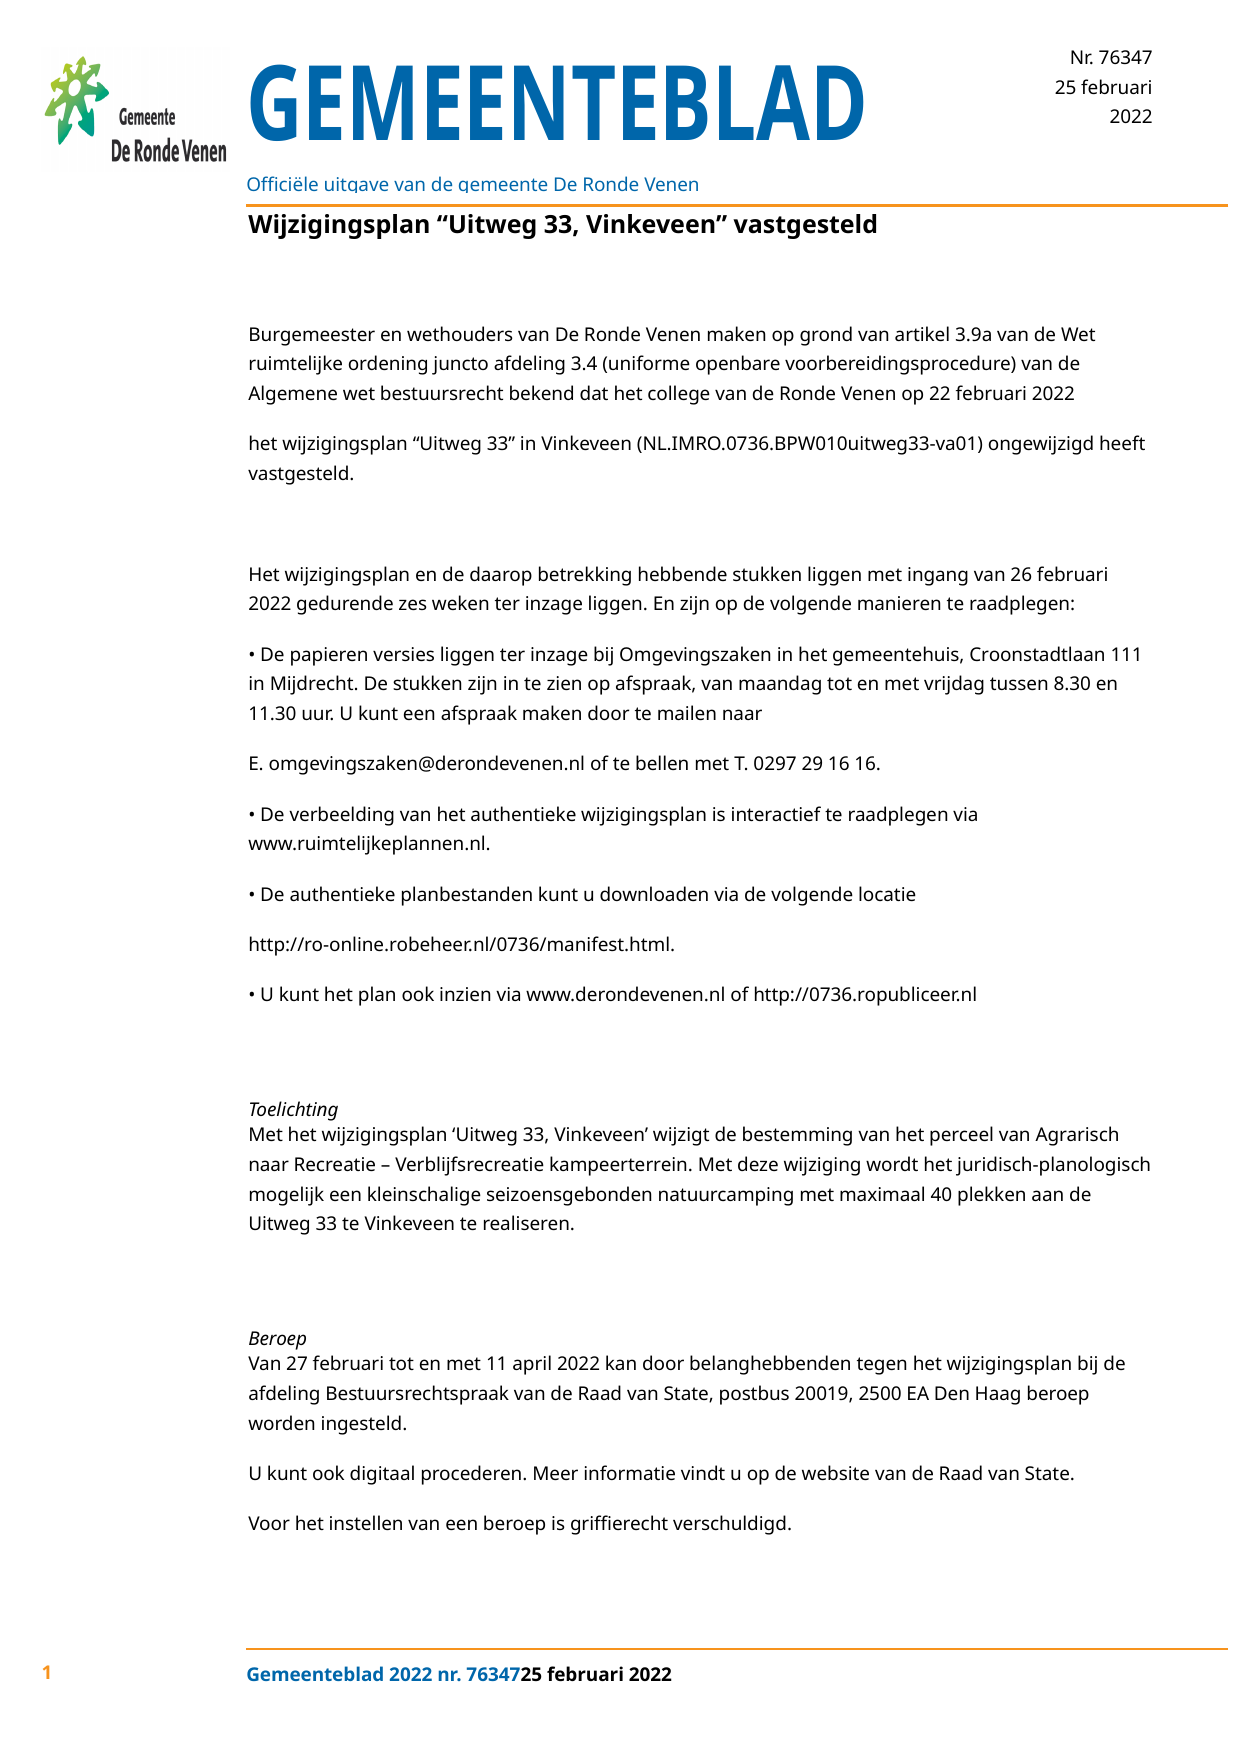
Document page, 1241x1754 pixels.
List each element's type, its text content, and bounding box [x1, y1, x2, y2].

text • De papieren versies liggen ter inzage bij Omgevingszaken in het gemeentehuis, Croonstadtlaan 111 in Mijdrecht. De stukken zijn in te zien op afspraak, van maandag tot en met vrijdag tussen 8.30 en 11.30 uur. U kunt een afspraak maken door te mailen naar [248, 641, 1152, 726]
text http://ro-online.robeheer.nl/0736/manifest.html. [248, 931, 1152, 957]
text Voor het instellen van een beroep is griffierecht verschuldigd. [248, 1511, 1152, 1536]
text • De verbeelding van het authentieke wijzigingsplan is interactief te raadplegen via www.ruimtelijkeplannen.nl. [248, 801, 1152, 856]
text U kunt ook digitaal procederen. Meer informatie vindt u op de website van de Raad van State. [248, 1460, 1152, 1486]
text • De authentieke planbestanden kunt u downloaden via de volgende locatie [248, 881, 1152, 906]
text Toelichting [248, 1096, 1152, 1122]
text Van 27 februari tot en met 11 april 2022 kan door belanghebbenden tegen het wijzigingsplan bij de afdeling Bestuursrechtspraak van de Raad van State, postbus 20019, 2500 EA Den Haag beroep worden ingesteld. [248, 1351, 1152, 1435]
text Burgemeester en wethouders van De Ronde Venen maken op grond van artikel 3.9a van de Wet ruimtelijke ordening juncto afdeling 3.4 (uniforme openbare voorbereidingsprocedure) van de Algemene wet bestuursrecht bekend dat het college van de Ronde Venen op 22 februari 2022 [248, 321, 1152, 406]
text Met het wijzigingsplan ‘Uitweg 33, Vinkeveen’ wijzigt de bestemming van het perceel van Agrarisch naar Recreatie – Verblijfsrecreatie kampeerterrein. Met deze wijziging wordt het juridisch-planologisch mogelijk een kleinschalige seizoensgebonden natuurcamping met maximaal 40 plekken aan de Uitweg 33 te Vinkeveen te realiseren. [248, 1122, 1152, 1236]
text Het wijzigingsplan en de daarop betrekking hebbende stukken liggen met ingang van 26 februari 2022 gedurende zes weken ter inzage liggen. En zijn op de volgende manieren te raadplegen: [248, 561, 1152, 616]
text Wijzigingsplan “Uitweg 33, Vinkeveen” vastgesteld [248, 207, 1152, 241]
text • U kunt het plan ook inzien via www.derondevenen.nl of http://0736.ropubliceer.nl [248, 982, 1152, 1007]
text E. omgevingszaken@derondevenen.nl of te bellen met T. 0297 29 16 16. [248, 750, 1152, 776]
text Beroep [248, 1325, 1152, 1351]
text het wijzigingsplan “Uitweg 33” in Vinkeveen (NL.IMRO.0736.BPW010uitweg33-va01) ongewijzigd heeft vastgesteld. [248, 430, 1152, 486]
picture [41, 47, 231, 172]
